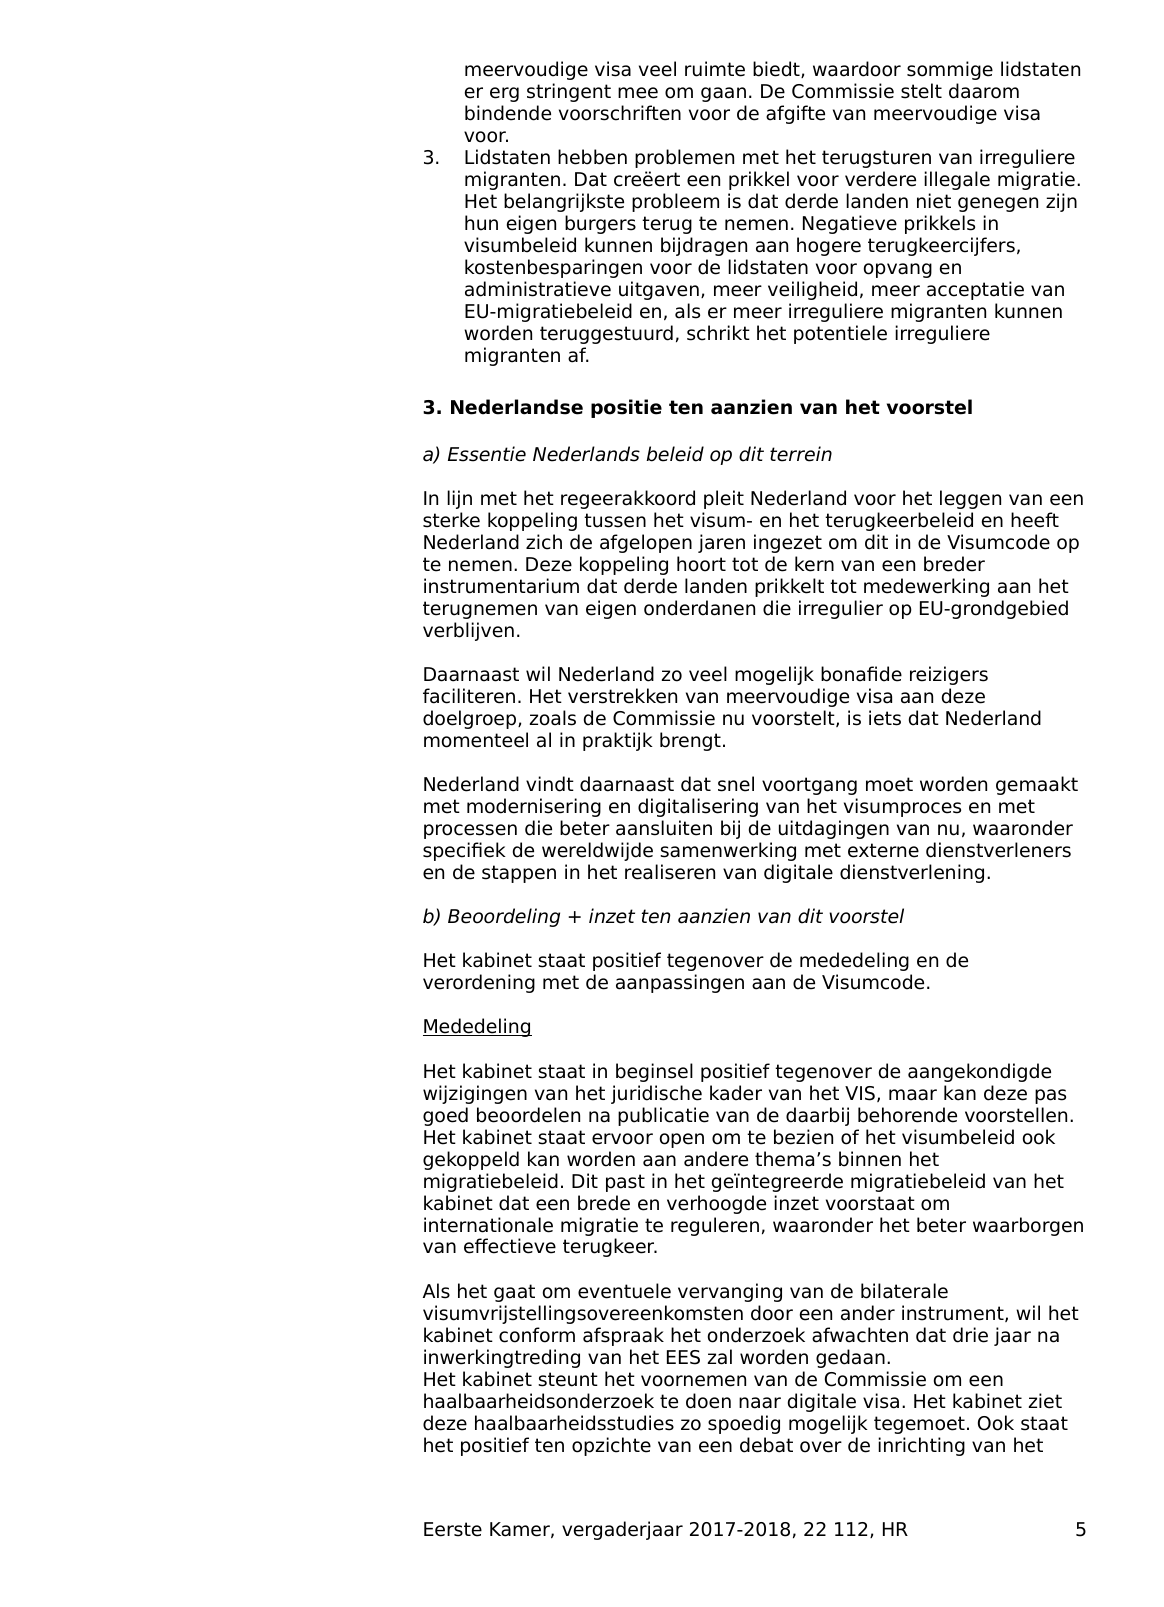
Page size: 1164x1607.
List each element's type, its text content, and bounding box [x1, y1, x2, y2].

text Nederland vindt daarnaast dat snel voortgang moet worden gemaakt met modernisering en digitalisering van het visumproces en met processen die beter aansluiten bij de uitdagingen van nu, waaronder specifiek de wereldwijde samenwerking met externe dienstverleners en de stappen in het realiseren van digitale dienstverlening. [422, 774, 1087, 884]
text Het kabinet staat in beginsel positief tegenover de aangekondigde wijzigingen van het juridische kader van het VIS, maar kan deze pas goed beoordelen na publicatie van de daarbij behorende voorstellen. [422, 1061, 1087, 1127]
text Als het gaat om eventuele vervanging van de bilaterale visumvrijstellingsovereenkomsten door een ander instrument, wil het kabinet conform afspraak het onderzoek afwachten dat drie jaar na inwerkingtreding van het EES zal worden gedaan. [422, 1281, 1087, 1368]
text Daarnaast wil Nederland zo veel mogelijk bonafide reizigers faciliteren. Het verstrekken van meervoudige visa aan deze doelgroep, zoals de Commissie nu voorstelt, is iets dat Nederland momenteel al in praktijk brengt. [422, 664, 1087, 752]
text Het kabinet steunt het voornemen van de Commissie om een haalbaarheidsonderzoek te doen naar digitale visa. Het kabinet ziet deze haalbaarheidsstudies zo spoedig mogelijk tegemoet. Ook staat het positief ten opzichte van een debat over de inrichting van het [422, 1368, 1087, 1456]
text meervoudige visa veel ruimte biedt, waardoor sommige lidstaten er erg stringent mee om gaan. De Commissie stelt daarom bindende voorschriften voor de afgifte van meervoudige visa voor. [422, 59, 1087, 147]
subtitle 3. Nederlandse positie ten aanzien van het voorstel [422, 397, 1087, 419]
text Het kabinet staat positief tegenover de mededeling en de verordening met de aanpassingen aan de Visumcode. [422, 950, 1087, 994]
text In lijn met het regeerakkoord pleit Nederland voor het leggen van een sterke koppeling tussen het visum- en het terugkeerbeleid en heeft Nederland zich de afgelopen jaren ingezet om dit in de Visumcode op te nemen. Deze koppeling hoort tot de kern van een breder instrumentarium dat derde landen prikkelt tot medewerking aan het terugnemen van eigen onderdanen die irregulier op EU-grondgebied verblijven. [422, 488, 1087, 642]
text 3. Lidstaten hebben problemen met het terugsturen van irreguliere migranten. Dat creëert een prikkel voor verdere illegale migratie. Het belangrijkste probleem is dat derde landen niet genegen zijn hun eigen burgers terug te nemen. Negatieve prikkels in visumbeleid kunnen bijdragen aan hogere terugkeercijfers, kostenbesparingen voor de lidstaten voor opvang en administratieve uitgaven, meer veiligheid, meer acceptatie van EU-migratiebeleid en, als er meer irreguliere migranten kunnen worden teruggestuurd, schrikt het potentiele irreguliere migranten af. [422, 147, 1087, 367]
subtitle a) Essentie Nederlands beleid op dit terrein [422, 444, 1087, 466]
subtitle Mededeling [422, 1016, 1087, 1038]
subtitle b) Beoordeling + inzet ten aanzien van dit voorstel [422, 906, 1087, 928]
text Het kabinet staat ervoor open om te bezien of het visumbeleid ook gekoppeld kan worden aan andere thema’s binnen het migratiebeleid. Dit past in het geïntegreerde migratiebeleid van het kabinet dat een brede en verhoogde inzet voorstaat om internationale migratie te reguleren, waaronder het beter waarborgen van effectieve terugkeer. [422, 1127, 1087, 1258]
